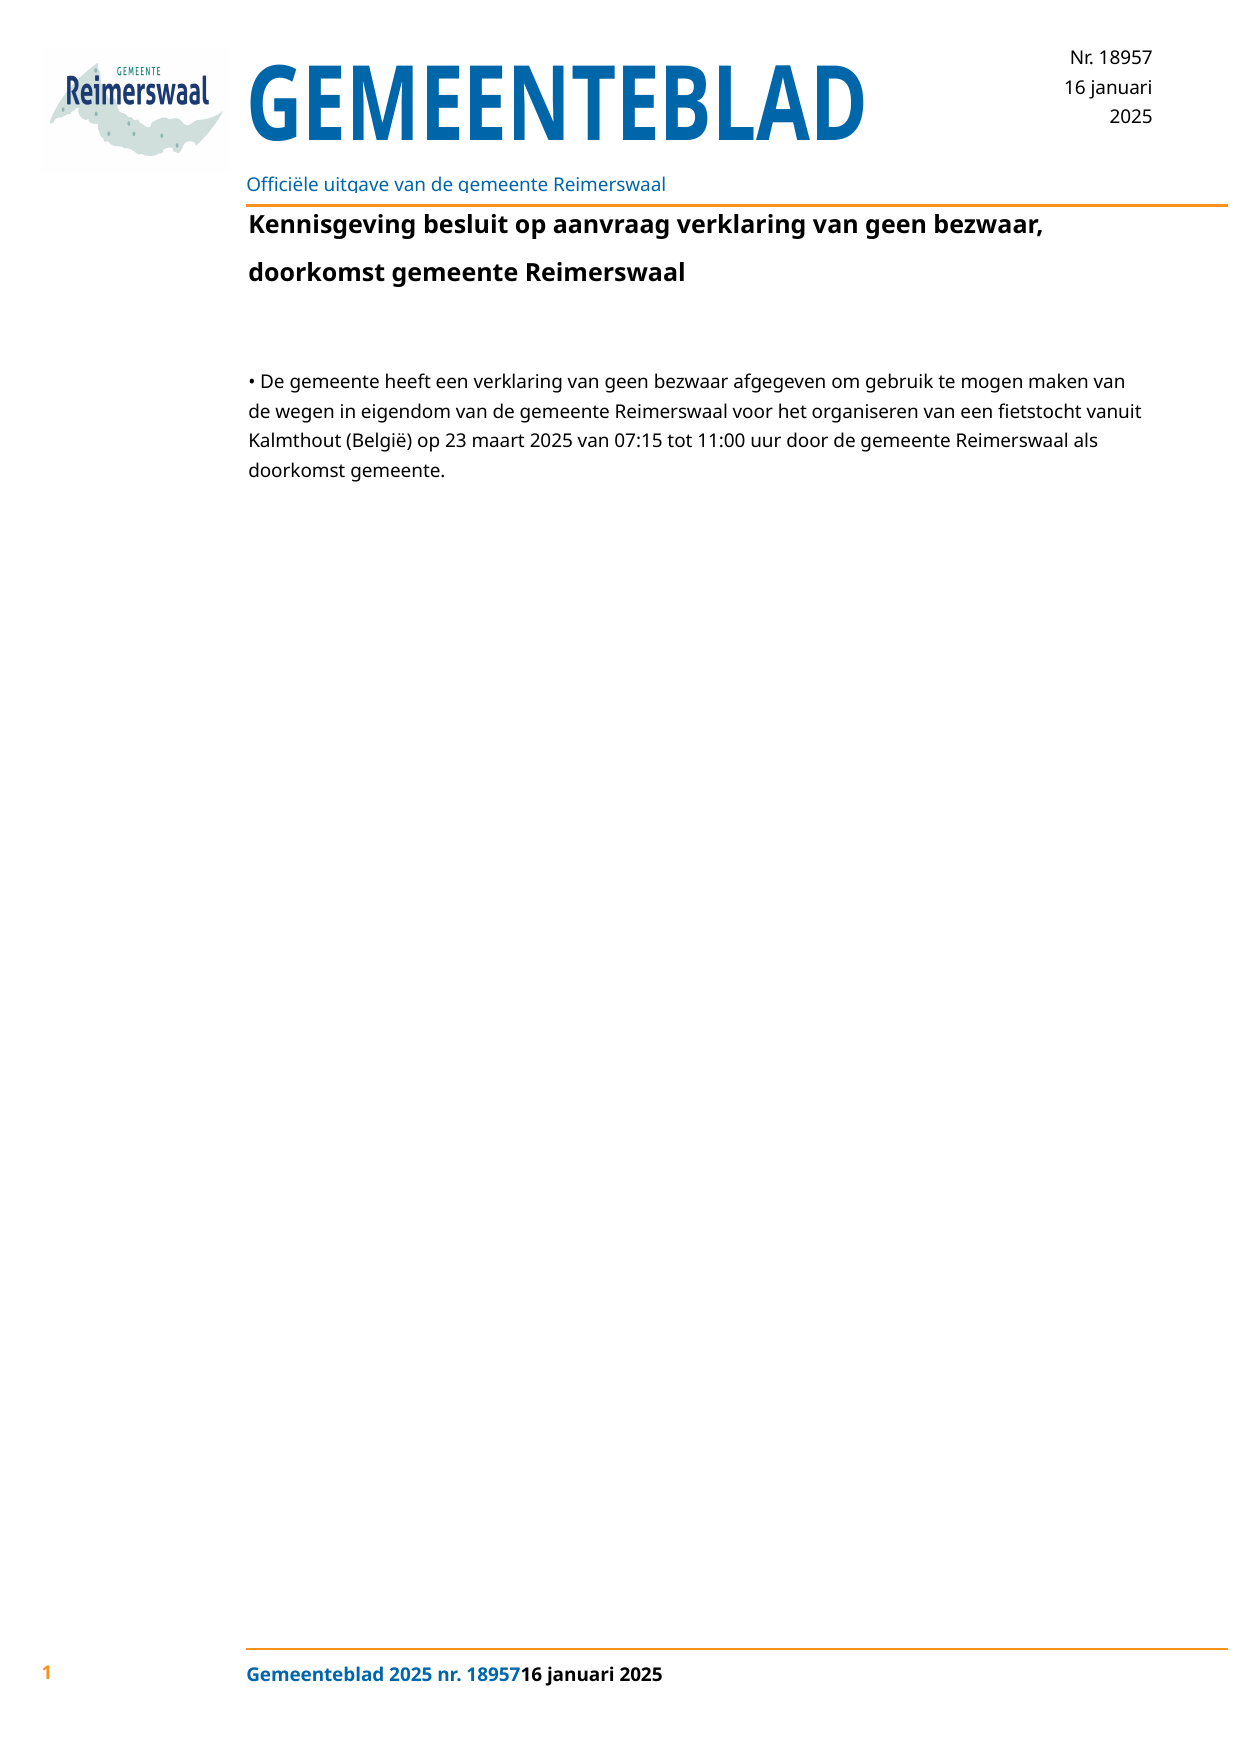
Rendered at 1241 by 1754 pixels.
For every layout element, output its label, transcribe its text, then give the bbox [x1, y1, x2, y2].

picture [41, 47, 231, 172]
text • De gemeente heeft een verklaring van geen bezwaar afgegeven om gebruik te mogen maken van de wegen in eigendom van de gemeente Reimerswaal voor het organiseren van een fietstocht vanuit Kalmthout (België) op 23 maart 2025 van 07:15 tot 11:00 uur door de gemeente Reimerswaal als doorkomst gemeente. [248, 368, 1152, 483]
text Kennisgeving besluit op aanvraag verklaring van geen bezwaar, doorkomst gemeente Reimerswaal [248, 207, 1152, 288]
